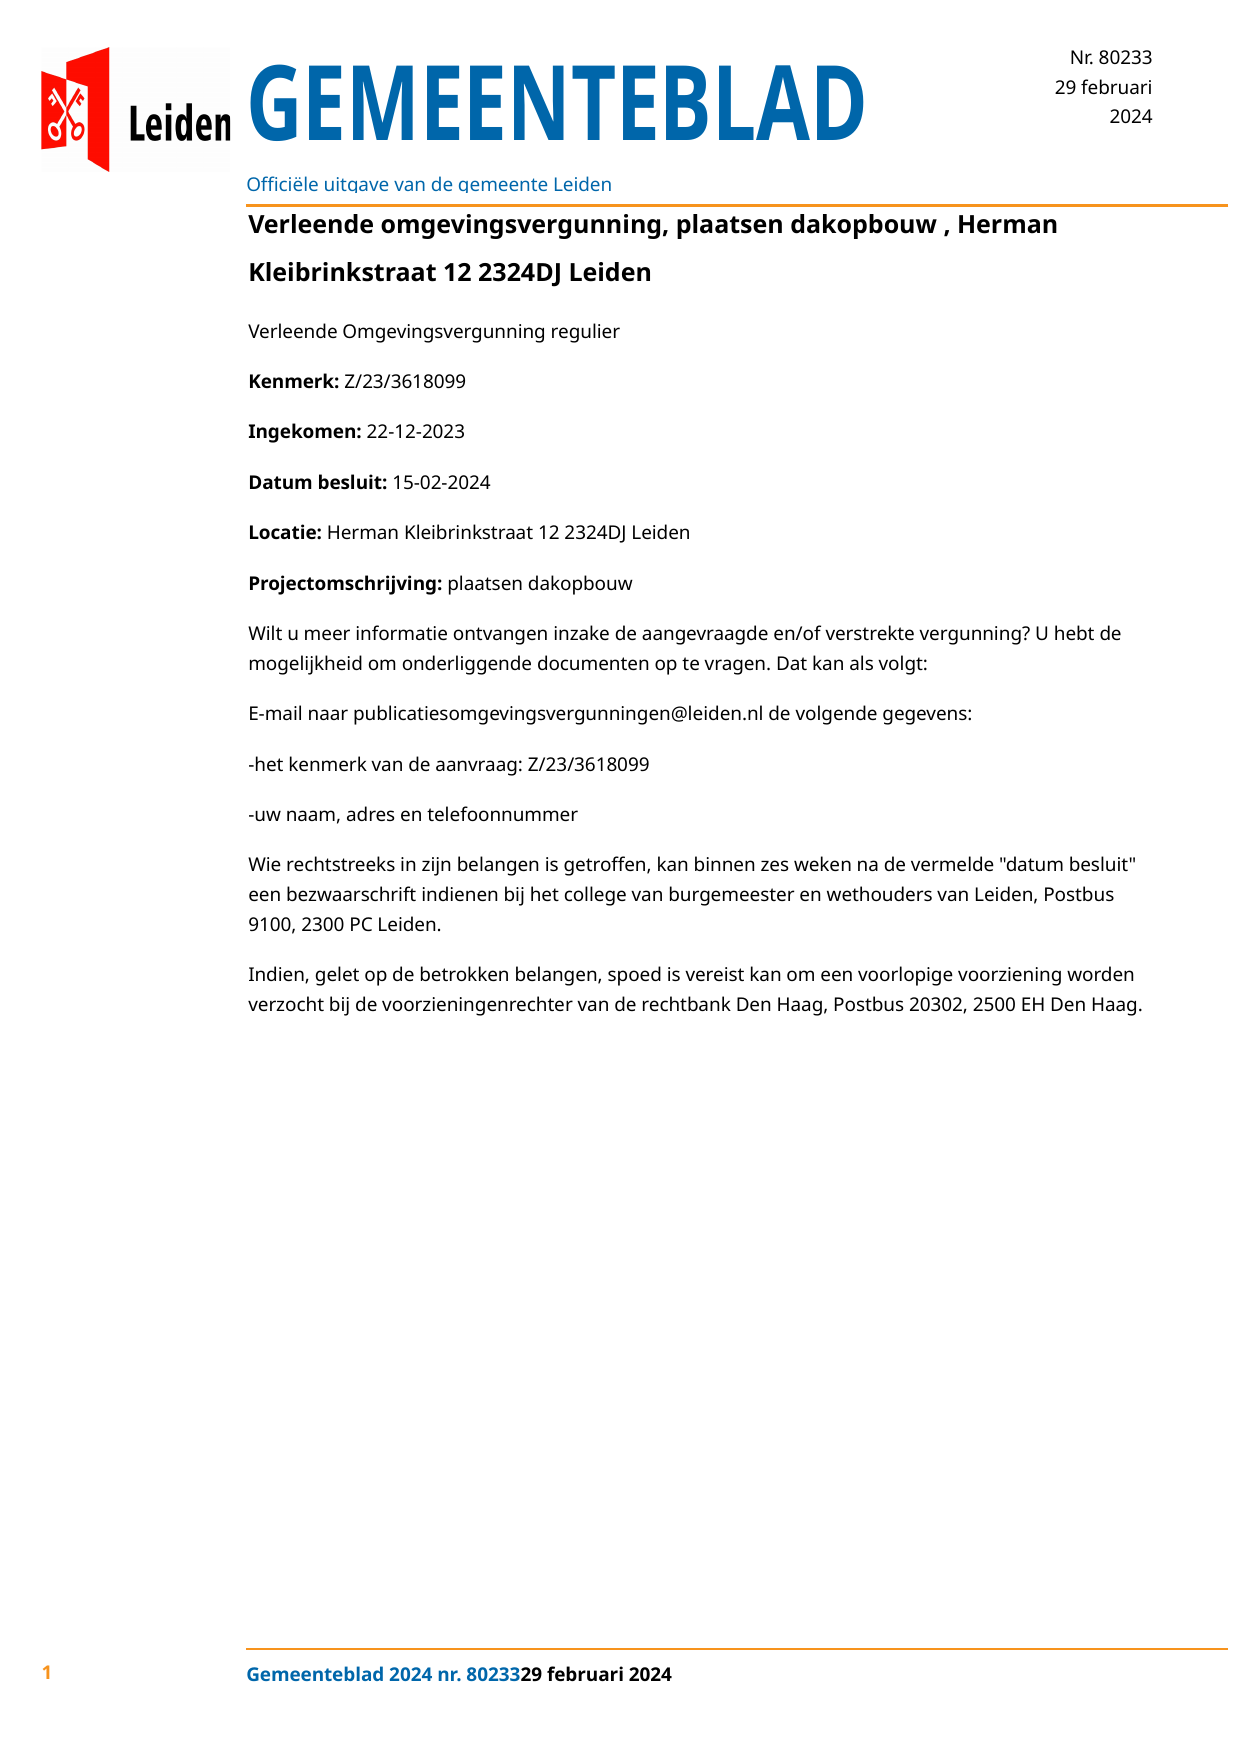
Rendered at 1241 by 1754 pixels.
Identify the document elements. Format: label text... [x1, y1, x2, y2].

text Verleende omgevingsvergunning, plaatsen dakopbouw , Herman Kleibrinkstraat 12 2324DJ Leiden [248, 207, 1152, 288]
picture [41, 47, 231, 172]
text Projectomschrijving: plaatsen dakopbouw [248, 570, 1152, 596]
text Kenmerk: Z/23/3618099 [248, 368, 1152, 394]
text Wilt u meer informatie ontvangen inzake de aangevraagde en/of verstrekte vergunning? U hebt de mogelijkheid om onderliggende documenten op te vragen. Dat kan als volgt: [248, 620, 1152, 676]
text Verleende Omgevingsvergunning regulier [248, 318, 1152, 344]
text Indien, gelet op de betrokken belangen, spoed is vereist kan om een voorlopige voorziening worden verzocht bij de voorzieningenrechter van de rechtbank Den Haag, Postbus 20302, 2500 EH Den Haag. [248, 961, 1152, 1017]
text E-mail naar publicatiesomgevingsvergunningen@leiden.nl de volgende gegevens: [248, 700, 1152, 726]
text Locatie: Herman Kleibrinkstraat 12 2324DJ Leiden [248, 519, 1152, 545]
text -het kenmerk van de aanvraag: Z/23/3618099 [248, 751, 1152, 777]
text Wie rechtstreeks in zijn belangen is getroffen, kan binnen zes weken na de vermelde "datum besluit" een bezwaarschrift indienen bij het college van burgemeester en wethouders van Leiden, Postbus 9100, 2300 PC Leiden. [248, 852, 1152, 937]
text -uw naam, adres en telefoonnummer [248, 801, 1152, 827]
text Datum besluit: 15-02-2024 [248, 469, 1152, 495]
text Ingekomen: 22-12-2023 [248, 419, 1152, 444]
